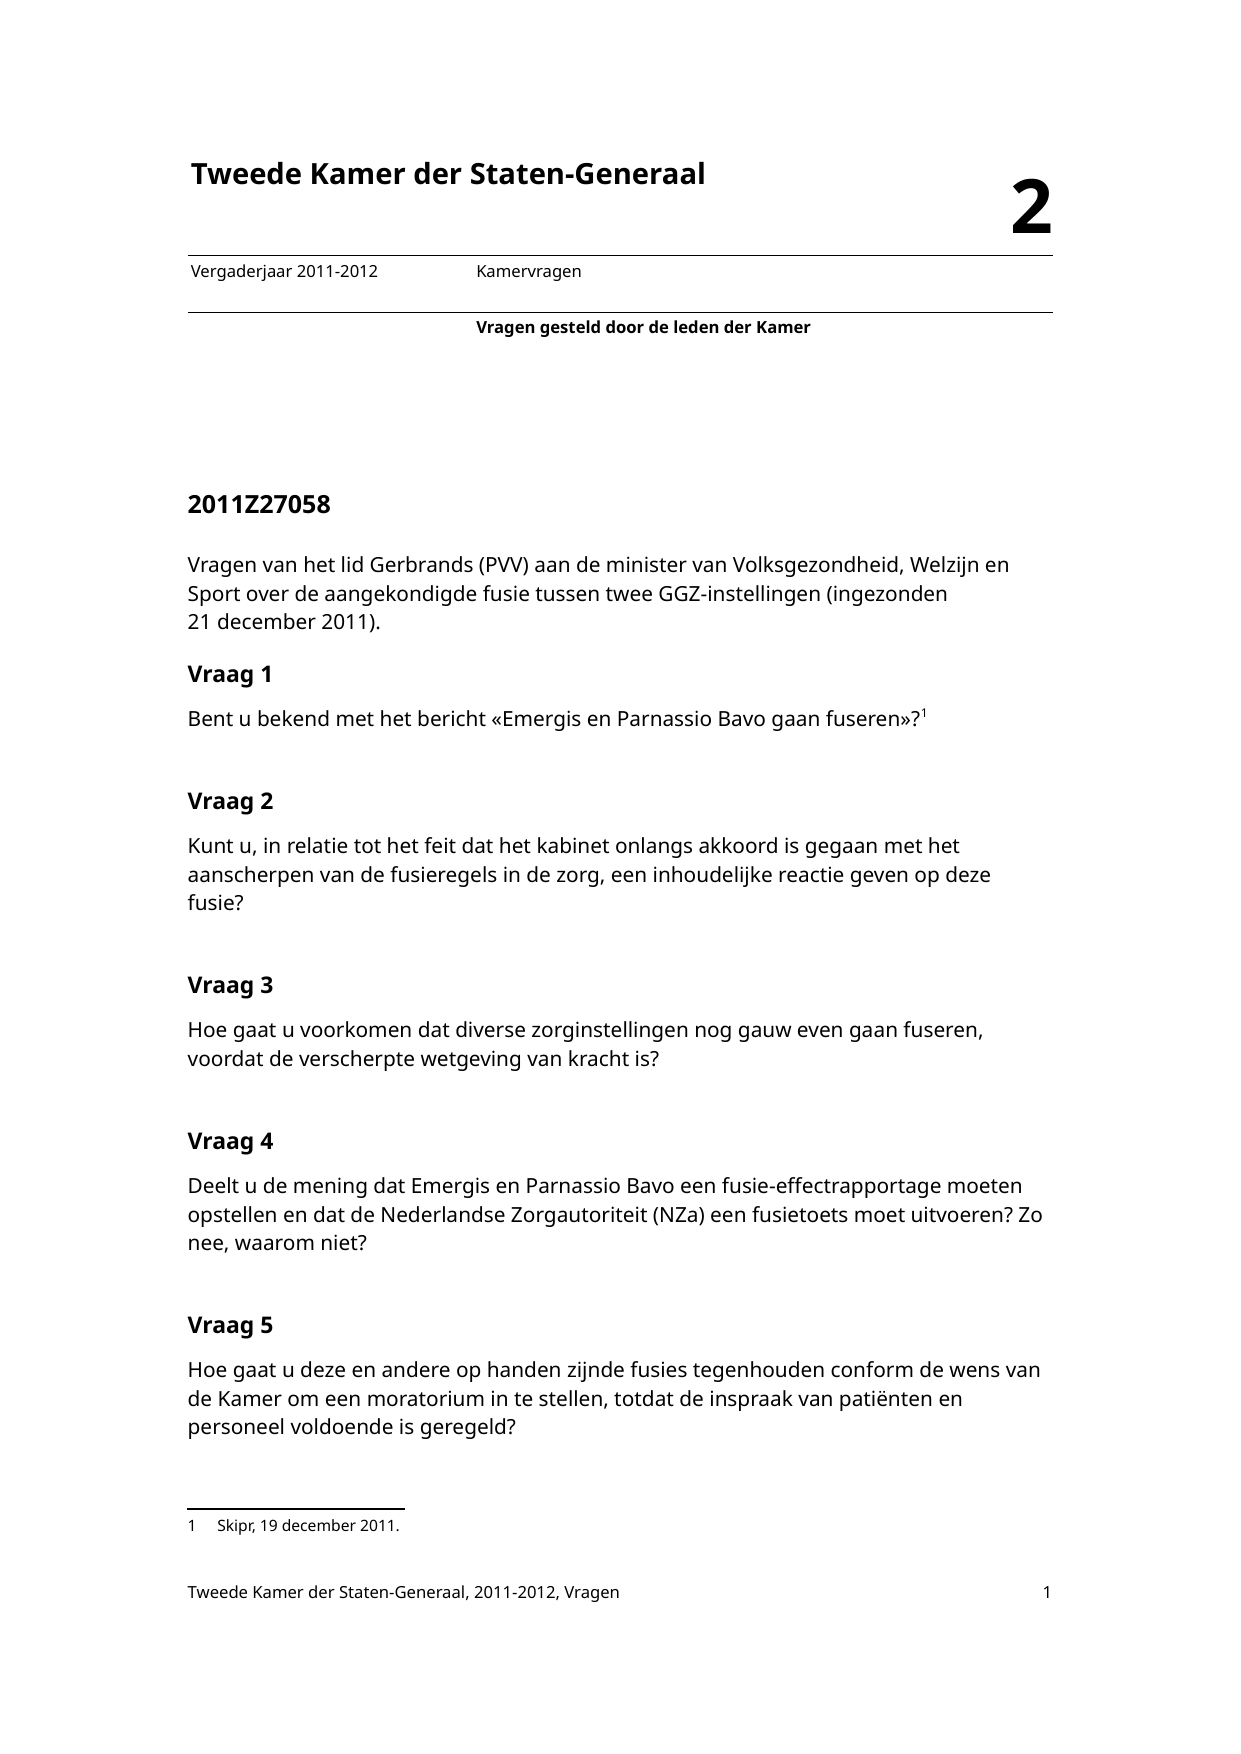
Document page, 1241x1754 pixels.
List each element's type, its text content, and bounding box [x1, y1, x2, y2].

text Bent u bekend met het bericht «Emergis en Parnassio Bavo gaan fuseren»? [187, 704, 1053, 733]
table_cell Vergaderjaar 2011-2012 [188, 256, 473, 312]
table_header Tweede Kamer der Staten-Generaal [188, 150, 879, 255]
subtitle Vraag 4 [187, 1125, 1053, 1156]
text Deelt u de mening dat Emergis en Parnassio Bavo een fusie-effectrapportage moeten opstellen en dat de Nederlandse Zorgautoriteit (NZa) een fusietoets moet uitvoeren? Zo nee, waarom niet? [187, 1171, 1053, 1257]
text 2011Z27058 [187, 487, 1053, 521]
subtitle Vraag 5 [187, 1309, 1053, 1340]
text Vragen van het lid Gerbrands (PVV) aan de minister van Volksgezondheid, Welzijn en Sport over de aangekondigde fusie tussen twee GGZ-instellingen (ingezonden 21 december 2011). [187, 550, 1053, 636]
text Kunt u, in relatie tot het feit dat het kabinet onlangs akkoord is gegaan met het aanscherpen van de fusieregels in de zorg, een inhoudelijke reactie geven op deze fusie? [187, 832, 1053, 917]
text Hoe gaat u voorkomen dat diverse zorginstellingen nog gauw even gaan fuseren, voordat de verscherpte wetgeving van kracht is? [187, 1016, 1053, 1072]
text Hoe gaat u deze en andere op handen zijnde fusies tegenhouden conform de wens van de Kamer om een moratorium in te stellen, totdat de inspraak van patiënten en personeel voldoende is geregeld? [187, 1355, 1053, 1441]
table_cell [188, 313, 473, 339]
text Skipr, 19 december 2011. [187, 1508, 1053, 1536]
subtitle Vraag 1 [187, 658, 1053, 689]
table_cell Vragen gesteld door de leden der Kamer [473, 313, 1053, 339]
subtitle Vraag 3 [187, 969, 1053, 1001]
subtitle Vraag 2 [187, 785, 1053, 817]
table_cell Kamervragen [473, 256, 1053, 312]
table_header 2 [880, 150, 1053, 255]
